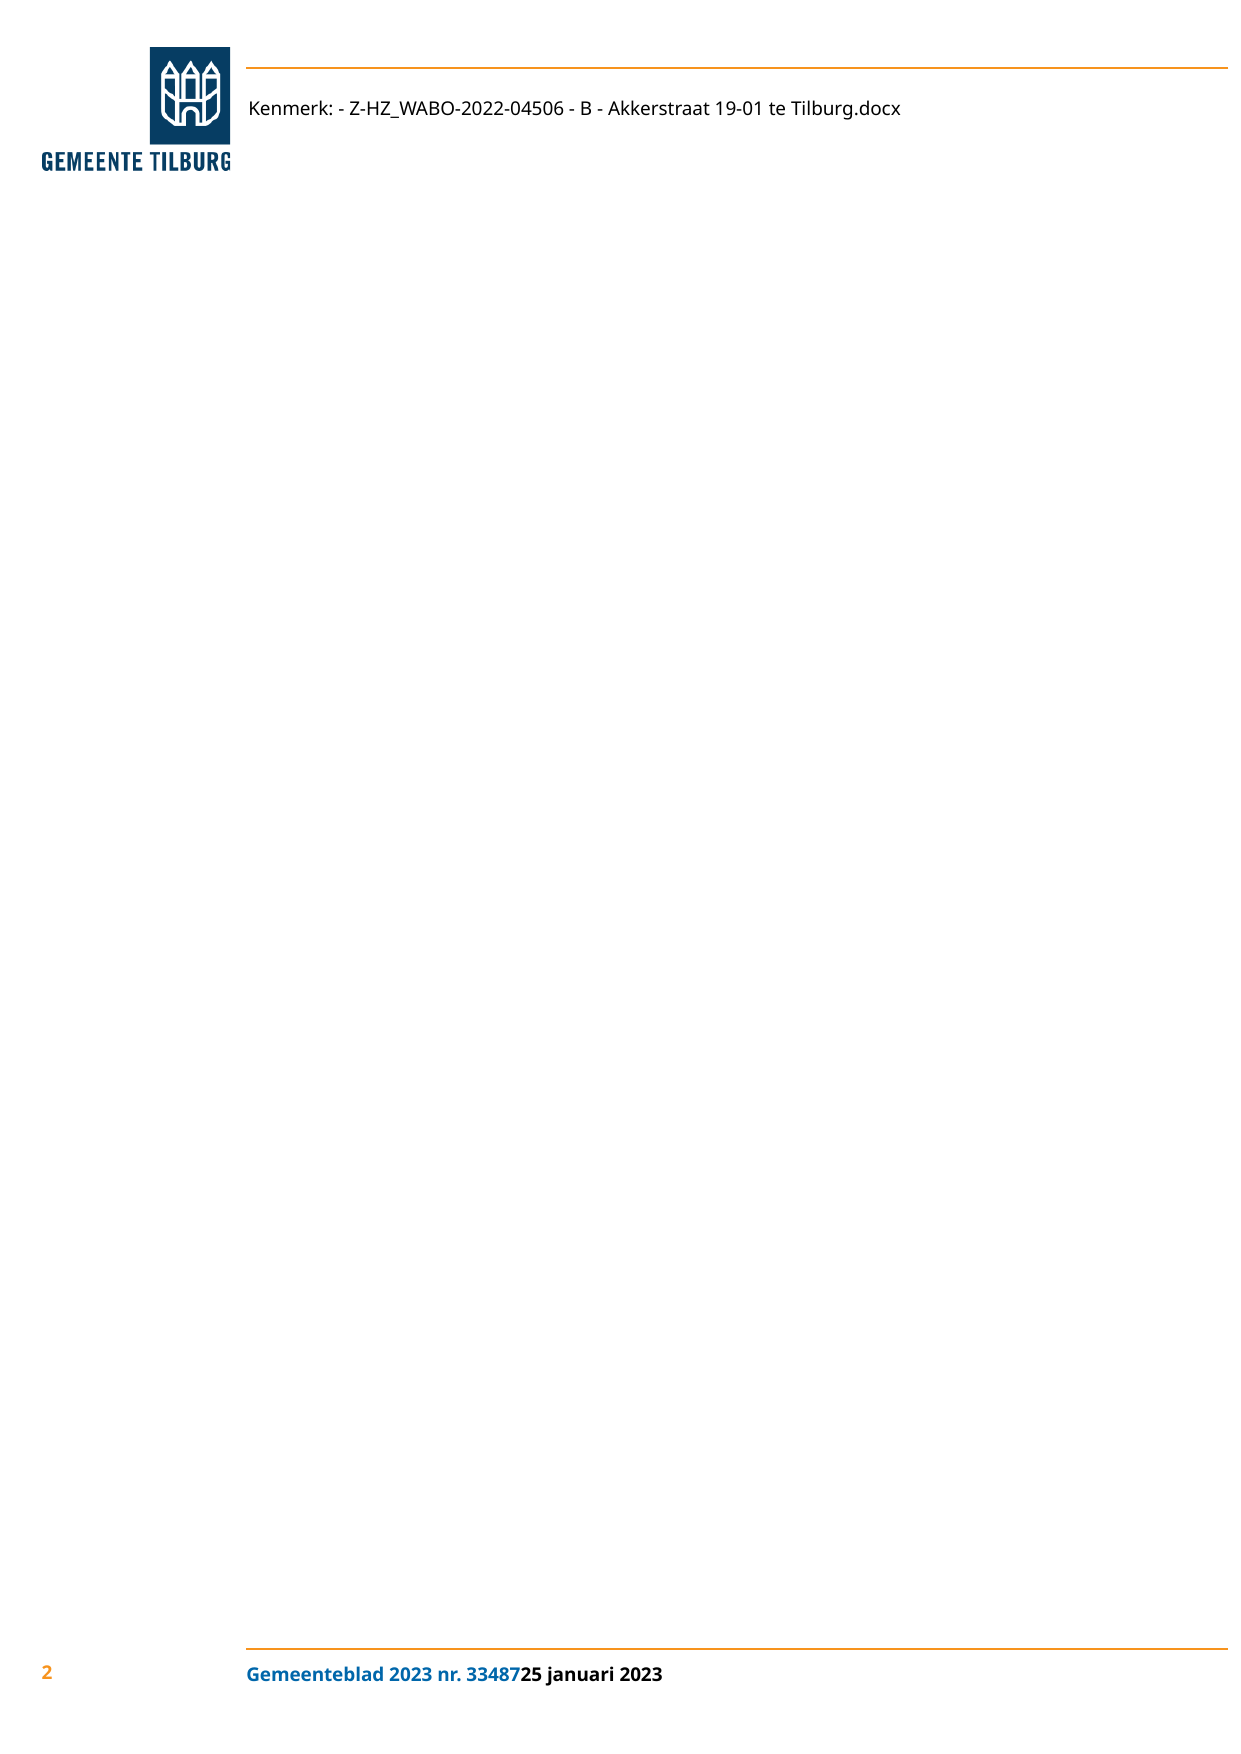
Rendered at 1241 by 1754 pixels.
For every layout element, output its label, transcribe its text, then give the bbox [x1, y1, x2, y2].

picture [41, 47, 231, 172]
text Kenmerk: - Z-HZ_WABO-2022-04506 - B - Akkerstraat 19-01 te Tilburg.docx [248, 95, 1152, 121]
